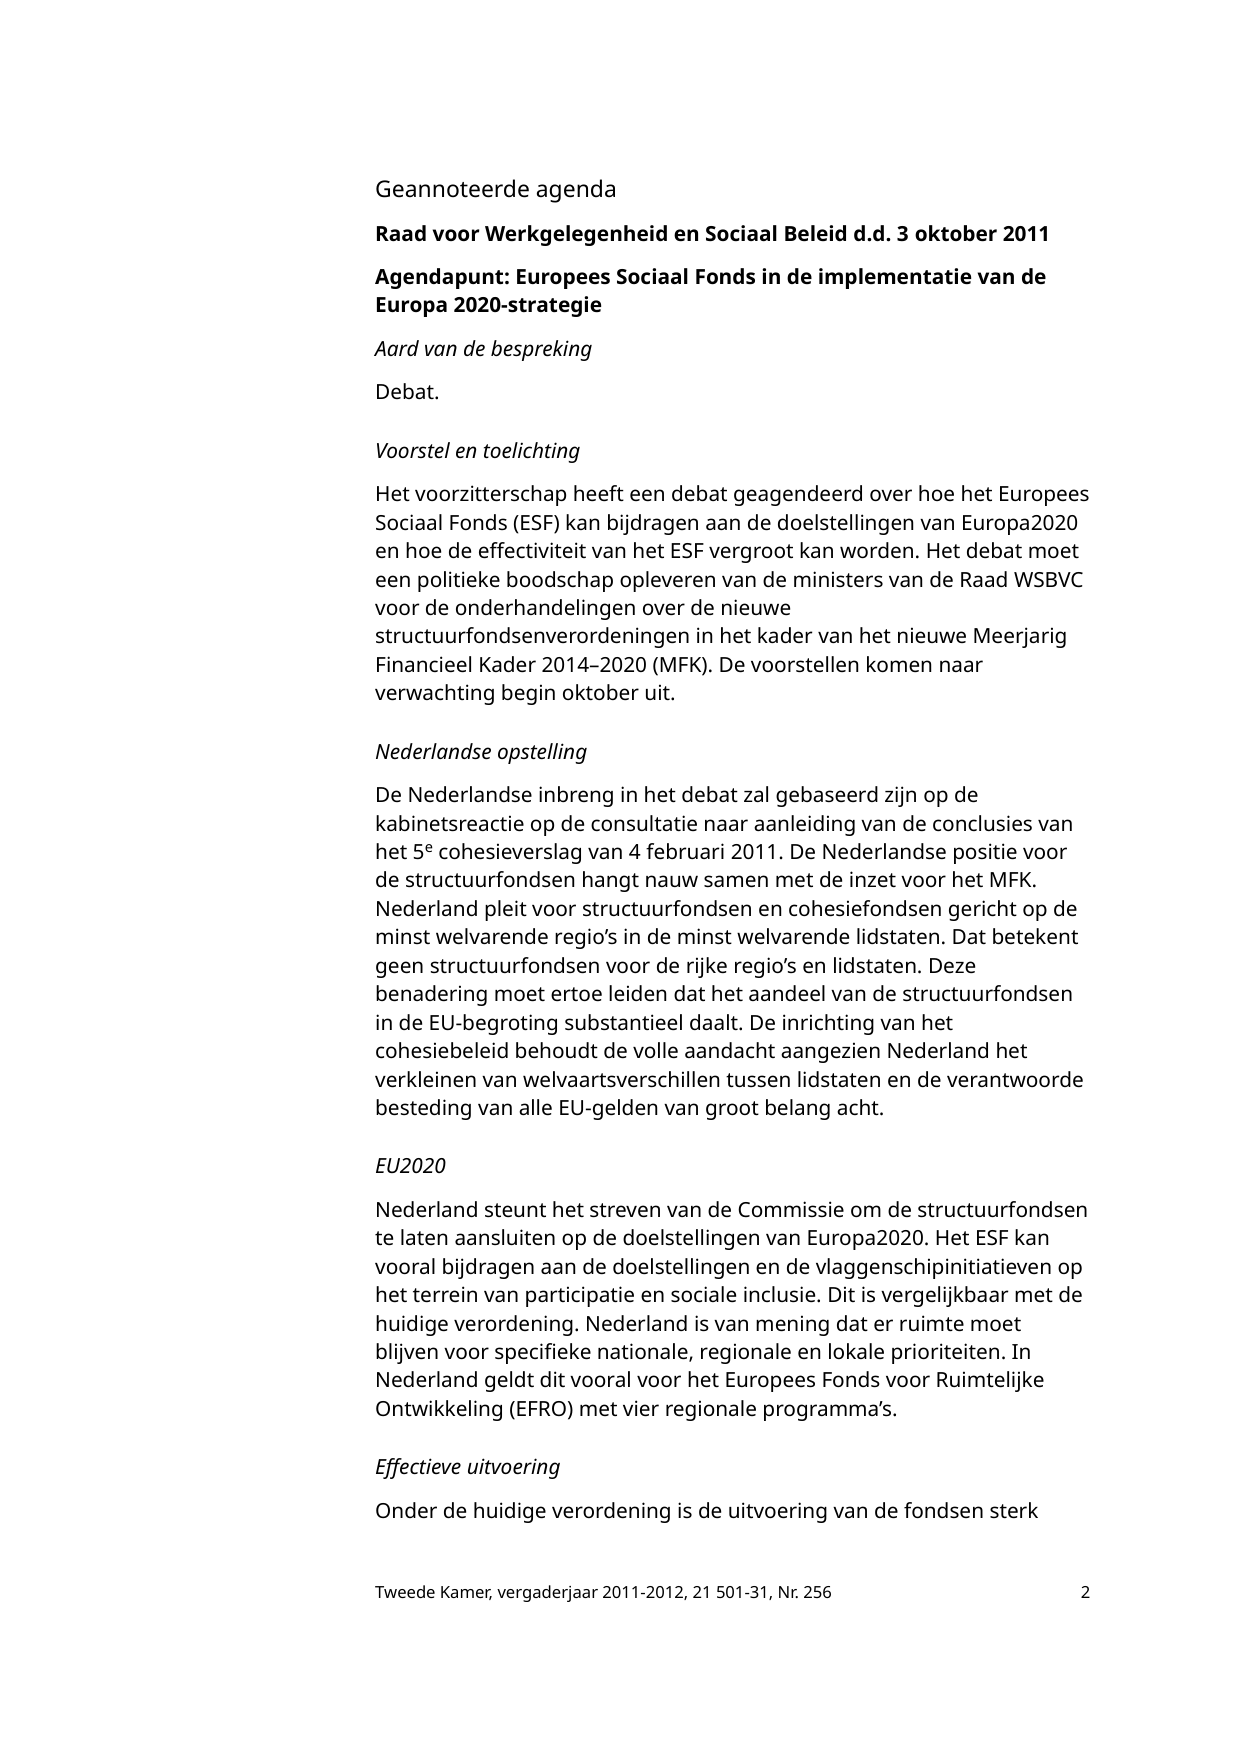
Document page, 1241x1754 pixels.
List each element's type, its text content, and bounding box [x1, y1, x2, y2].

text Aard van de bespreking [375, 334, 1090, 362]
text De Nederlandse inbreng in het debat zal gebaseerd zijn op de kabinetsreactie op de consultatie naar aanleiding van de conclusies van het 5e cohesieverslag van 4 februari 2011. De Nederlandse positie voor de structuurfondsen hangt nauw samen met de inzet voor het MFK. Nederland pleit voor structuurfondsen en cohesiefondsen gericht op de minst welvarende regio’s in de minst welvarende lidstaten. Dat betekent geen structuurfondsen voor de rijke regio’s en lidstaten. Deze benadering moet ertoe leiden dat het aandeel van de structuurfondsen in de EU-begroting substantieel daalt. De inrichting van het cohesiebeleid behoudt de volle aandacht aangezien Nederland het verkleinen van welvaartsverschillen tussen lidstaten en de verantwoorde besteding van alle EU-gelden van groot belang acht. [375, 780, 1090, 1122]
text Agendapunt: Europees Sociaal Fonds in de implementatie van de Europa 2020-strategie [375, 262, 1090, 319]
text Effectieve uitvoering [375, 1452, 1090, 1481]
text Nederland steunt het streven van de Commissie om de structuurfondsen te laten aansluiten op de doelstellingen van Europa2020. Het ESF kan vooral bijdragen aan de doelstellingen en de vlaggenschipinitiatieven op het terrein van participatie en sociale inclusie. Dit is vergelijkbaar met de huidige verordening. Nederland is van mening dat er ruimte moet blijven voor specifieke nationale, regionale en lokale prioriteiten. In Nederland geldt dit vooral voor het Europees Fonds voor Ruimtelijke Ontwikkeling (EFRO) met vier regionale programma’s. [375, 1195, 1090, 1422]
text EU2020 [375, 1152, 1090, 1180]
text Debat. [375, 377, 1090, 406]
text Het voorzitterschap heeft een debat geagendeerd over hoe het Europees Sociaal Fonds (ESF) kan bijdragen aan de doelstellingen van Europa2020 en hoe de effectiviteit van het ESF vergroot kan worden. Het debat moet een politieke boodschap opleveren van de ministers van de Raad WSBVC voor de onderhandelingen over de nieuwe structuurfondsenverordeningen in het kader van het nieuwe Meerjarig Financieel Kader 2014–2020 (MFK). De voorstellen komen naar verwachting begin oktober uit. [375, 479, 1090, 707]
subtitle Geannoteerde agenda [375, 172, 1090, 204]
text Nederlandse opstelling [375, 737, 1090, 765]
text Voorstel en toelichting [375, 436, 1090, 464]
text Raad voor Werkgelegenheid en Sociaal Beleid d.d. 3 oktober 2011 [375, 219, 1090, 247]
text Onder de huidige verordening is de uitvoering van de fondsen sterk [375, 1496, 1090, 1524]
